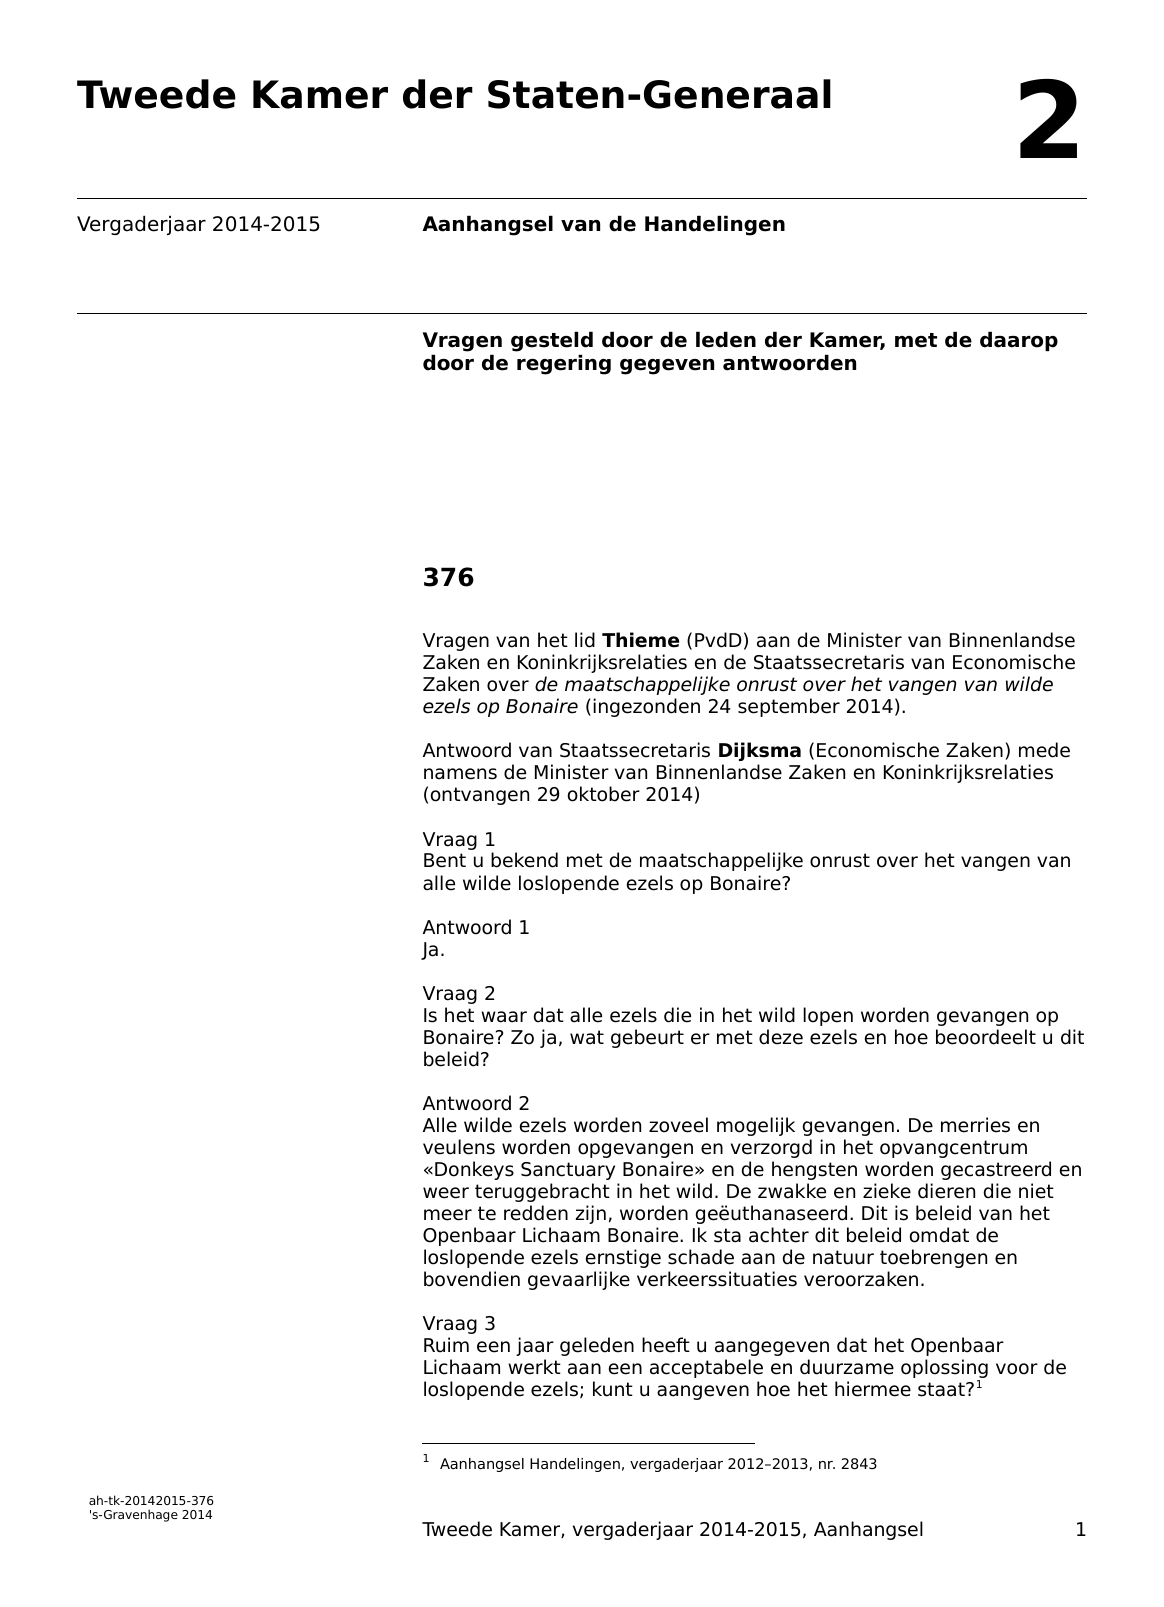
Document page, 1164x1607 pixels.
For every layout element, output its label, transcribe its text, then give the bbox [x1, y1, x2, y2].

table_cell [77, 314, 422, 375]
table_cell Vergaderjaar 2014-2015 [77, 199, 422, 313]
table_header Tweede Kamer der Staten-Generaal [77, 59, 886, 198]
table_header 2 [886, 59, 1087, 198]
text 376 [422, 563, 1087, 592]
text Vraag 1 [422, 828, 1087, 850]
text Ruim een jaar geleden heeft u aangegeven dat het Openbaar Lichaam werkt aan een acceptabele en duurzame oplossing voor de loslopende ezels; kunt u aangeven hoe het hiermee staat? [422, 1335, 1087, 1401]
text 's-Gravenhage 2014 [88, 1508, 323, 1522]
text ah-tk-20142015-376 [88, 1494, 323, 1508]
text Is het waar dat alle ezels die in het wild lopen worden gevangen op Bonaire? Zo ja, wat gebeurt er met deze ezels en hoe beoordeelt u dit beleid? [422, 1005, 1087, 1071]
text Ja. [422, 938, 1087, 961]
text Antwoord van Staatssecretaris Dijksma (Economische Zaken) mede namens de Minister van Binnenlandse Zaken en Koninkrijksrelaties (ontvangen 29 oktober 2014) [422, 740, 1087, 806]
text Vraag 3 [422, 1313, 1087, 1335]
table_cell Vragen gesteld door de leden der Kamer, met de daarop door de regering gegeven antwoorden [422, 314, 1087, 375]
text Aanhangsel Handelingen, vergaderjaar 2012–2013, nr. 2843 [422, 1452, 1087, 1474]
text Antwoord 1 [422, 917, 1087, 938]
text Vraag 2 [422, 983, 1087, 1005]
text Alle wilde ezels worden zoveel mogelijk gevangen. De merries en veulens worden opgevangen en verzorgd in het opvangcentrum «Donkeys Sanctuary Bonaire» en de hengsten worden gecastreerd en weer teruggebracht in het wild. De zwakke en zieke dieren die niet meer te redden zijn, worden geëuthanaseerd. Dit is beleid van het Openbaar Lichaam Bonaire. Ik sta achter dit beleid omdat de loslopende ezels ernstige schade aan de natuur toebrengen en bovendien gevaarlijke verkeerssituaties veroorzaken. [422, 1115, 1087, 1291]
text Vragen van het lid Thieme (PvdD) aan de Minister van Binnenlandse Zaken en Koninkrijksrelaties en de Staatssecretaris van Economische Zaken over de maatschappelijke onrust over het vangen van wilde ezels op Bonaire (ingezonden 24 september 2014). [422, 630, 1087, 718]
text Bent u bekend met de maatschappelijke onrust over het vangen van alle wilde loslopende ezels op Bonaire? [422, 850, 1087, 894]
text Antwoord 2 [422, 1093, 1087, 1115]
table_cell Aanhangsel van de Handelingen [422, 199, 1087, 313]
